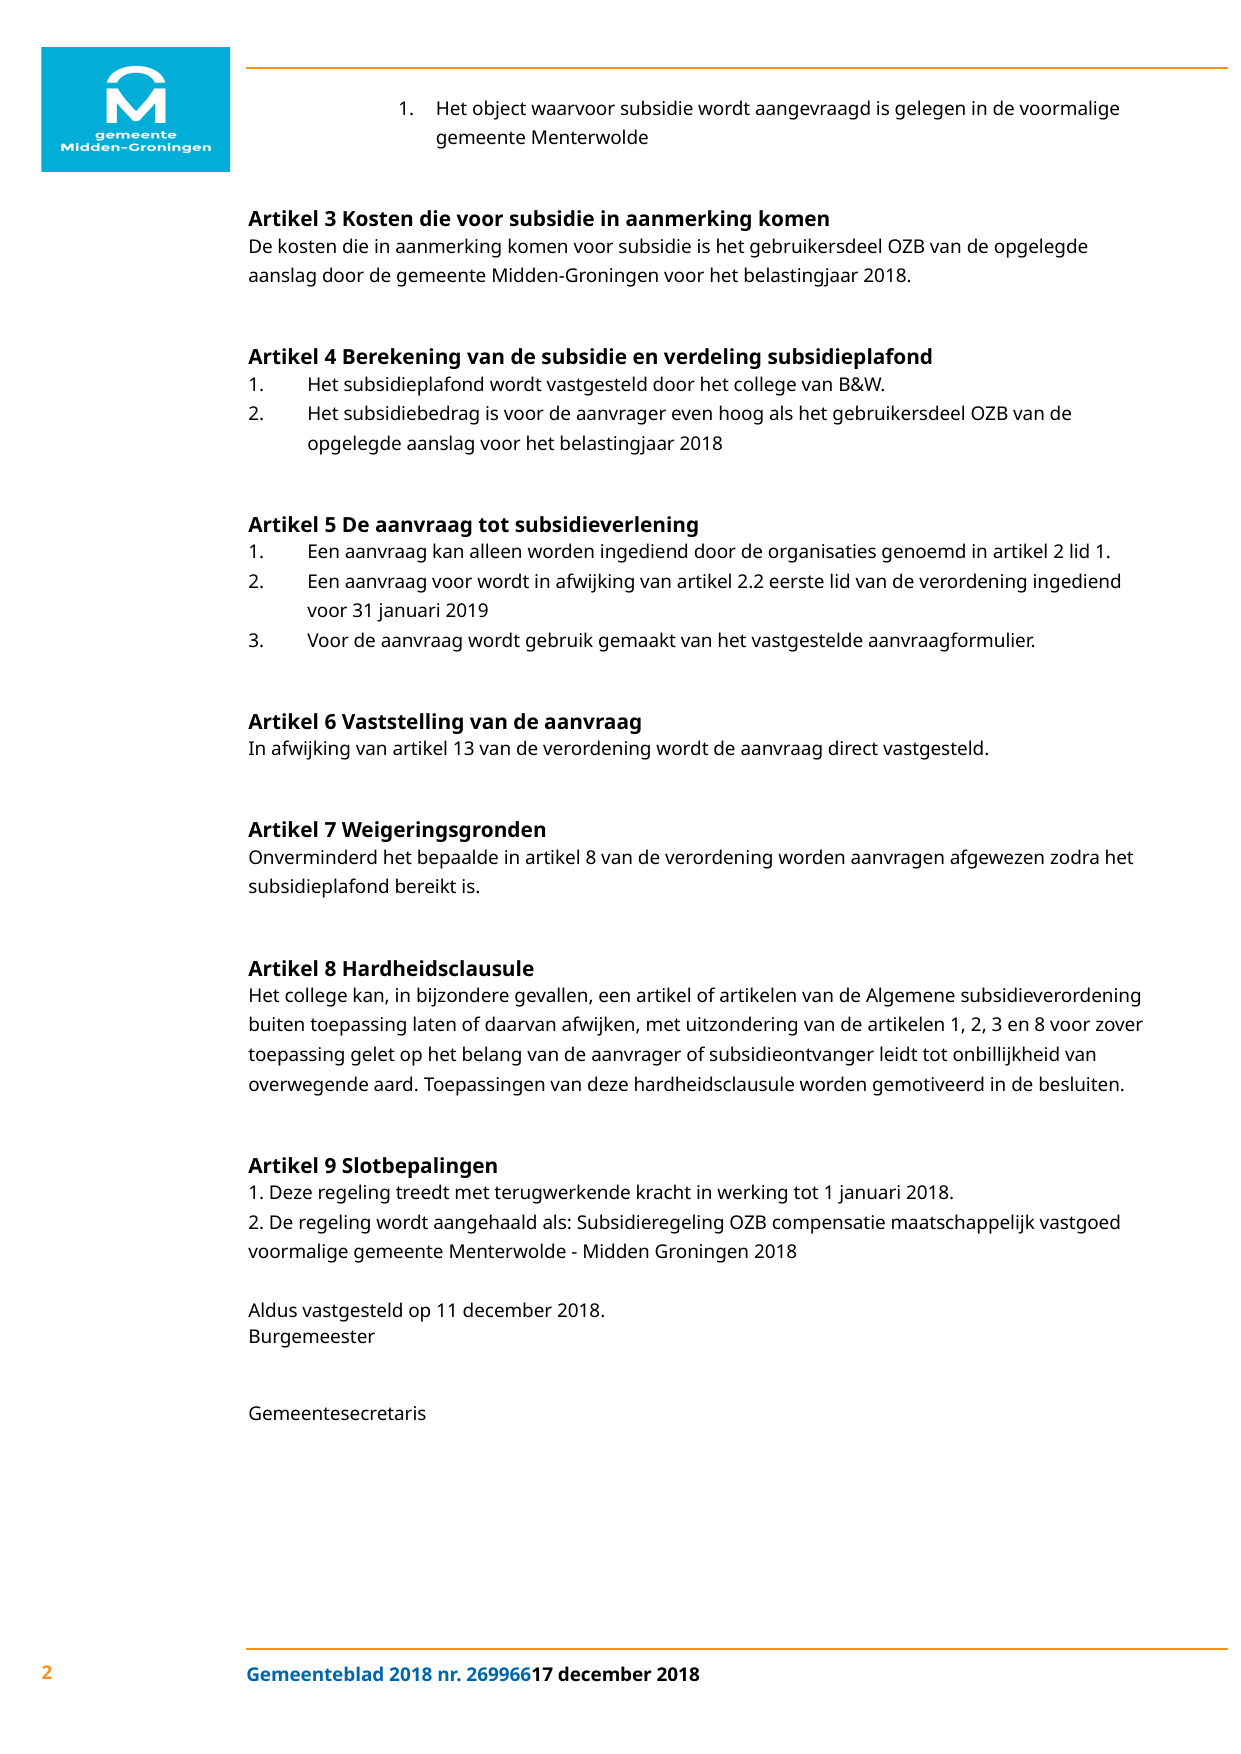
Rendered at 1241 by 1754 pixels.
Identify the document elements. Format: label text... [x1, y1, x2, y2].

text Aldus vastgesteld op 11 december 2018. [248, 1298, 1152, 1323]
text Artikel 5 De aanvraag tot subsidieverlening [248, 510, 1152, 538]
text Het college kan, in bijzondere gevallen, een artikel of artikelen van de Algemene subsidieverordening buiten toepassing laten of daarvan afwijken, met uitzondering van de artikelen 1, 2, 3 en 8 voor zover toepassing gelet op het belang van de aanvrager of subsidieontvanger leidt tot onbillijkheid van overwegende aard. Toepassingen van deze hardheidsclausule worden gemotiveerd in de besluiten. [248, 982, 1152, 1097]
picture [108, 66, 164, 82]
text Artikel 8 Hardheidsclausule [248, 954, 1152, 982]
list Een aanvraag kan alleen worden ingediend door de organisaties genoemd in artikel 2 lid 1. [248, 538, 1152, 564]
list Het subsidiebedrag is voor de aanvrager even hoog als het gebruikersdeel OZB van de opgelegde aanslag voor het belastingjaar 2018 [248, 400, 1152, 456]
list Een aanvraag voor wordt in afwijking van artikel 2.2 eerste lid van de verordening ingediend voor 31 januari 2019 [248, 568, 1152, 623]
text 1. Deze regeling treedt met terugwerkende kracht in werking tot 1 januari 2018. [248, 1179, 1152, 1205]
list Voor de aanvraag wordt gebruik gemaakt van het vastgestelde aanvraagformulier. [248, 627, 1152, 653]
text Onverminderd het bepaalde in artikel 8 van de verordening worden aanvragen afgewezen zodra het subsidieplafond bereikt is. [248, 844, 1152, 899]
text 2. De regeling wordt aangehaald als: Subsidieregeling OZB compensatie maatschappelijk vastgoed voormalige gemeente Menterwolde - Midden Groningen 2018 [248, 1209, 1152, 1264]
text Artikel 4 Berekening van de subsidie en verdeling subsidieplafond [248, 342, 1152, 371]
text Gemeentesecretaris [248, 1401, 1152, 1426]
list Het subsidieplafond wordt vastgesteld door het college van B&W. [248, 371, 1152, 397]
picture [107, 89, 165, 122]
text In afwijking van artikel 13 van de verordening wordt de aanvraag direct vastgesteld. [248, 736, 1152, 761]
text Artikel 6 Vaststelling van de aanvraag [248, 707, 1152, 736]
text Burgemeester [248, 1323, 1152, 1349]
text Artikel 7 Weigeringsgronden [248, 816, 1152, 844]
list Het object waarvoor subsidie wordt aangevraagd is gelegen in de voormalige gemeente Menterwolde [398, 95, 1152, 150]
picture [184, 146, 190, 153]
text De kosten die in aanmerking komen voor subsidie is het gebruikersdeel OZB van de opgelegde aanslag door de gemeente Midden-Groningen voor het belastingjaar 2018. [248, 233, 1152, 288]
text Artikel 9 Slotbepalingen [248, 1151, 1152, 1179]
text Artikel 3 Kosten die voor subsidie in aanmerking komen [248, 204, 1152, 233]
